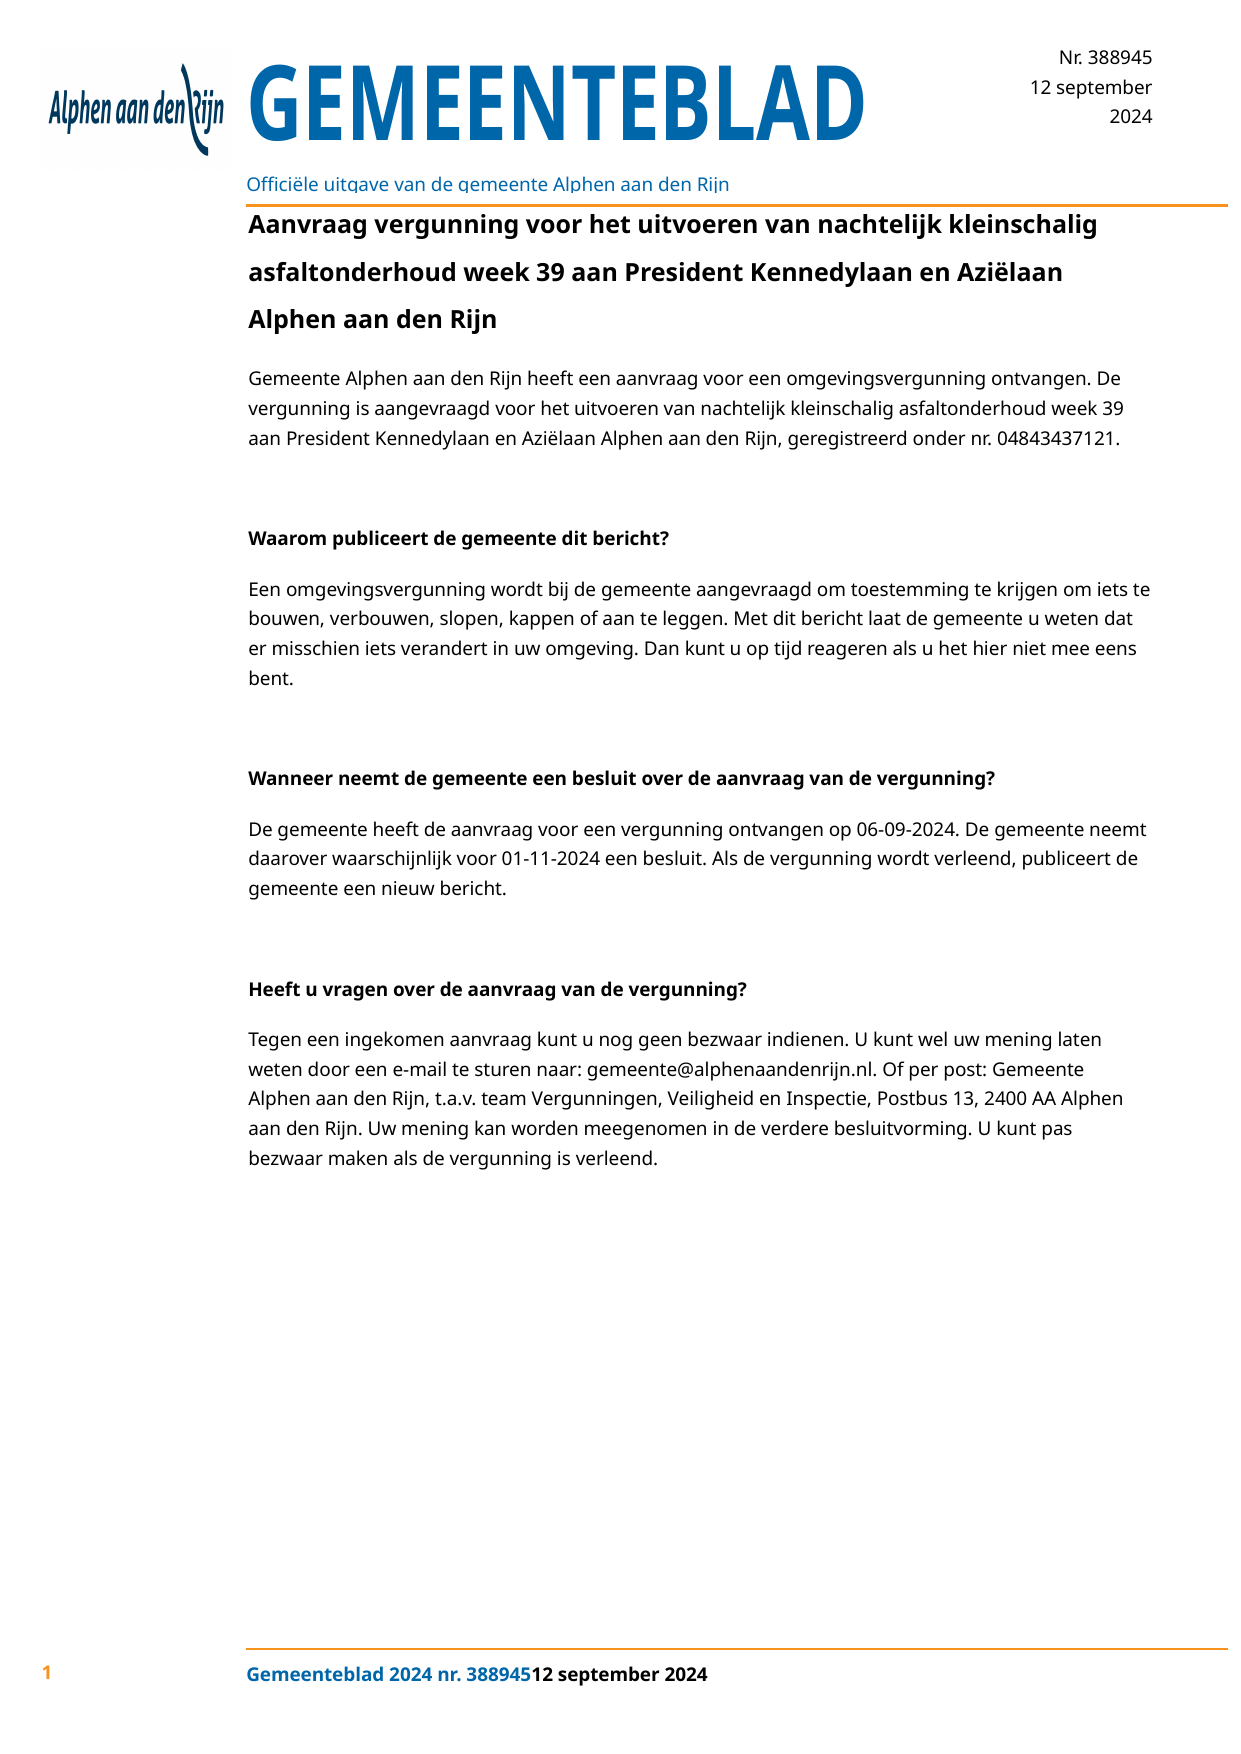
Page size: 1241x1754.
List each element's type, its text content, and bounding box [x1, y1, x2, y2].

text Wanneer neemt de gemeente een besluit over de aanvraag van de vergunning? [248, 766, 1152, 791]
text Een omgevingsvergunning wordt bij de gemeente aangevraagd om toestemming te krijgen om iets te bouwen, verbouwen, slopen, kappen of aan te leggen. Met dit bericht laat de gemeente u weten dat er misschien iets verandert in uw omgeving. Dan kunt u op tijd reageren als u het hier niet mee eens bent. [248, 576, 1152, 690]
text De gemeente heeft de aanvraag voor een vergunning ontvangen op 06-09-2024. De gemeente neemt daarover waarschijnlijk voor 01-11-2024 een besluit. Als de vergunning wordt verleend, publiceert de gemeente een nieuw bericht. [248, 816, 1152, 901]
text Waarom publiceert de gemeente dit bericht? [248, 526, 1152, 551]
text Heeft u vragen over de aanvraag van de vergunning? [248, 976, 1152, 1002]
picture [41, 47, 231, 172]
text Aanvraag vergunning voor het uitvoeren van nachtelijk kleinschalig asfaltonderhoud week 39 aan President Kennedylaan en Aziëlaan Alphen aan den Rijn [248, 207, 1152, 336]
text Tegen een ingekomen aanvraag kunt u nog geen bezwaar indienen. U kunt wel uw mening laten weten door een e-mail te sturen naar: gemeente@alphenaandenrijn.nl. Of per post: Gemeente Alphen aan den Rijn, t.a.v. team Vergunningen, Veiligheid en Inspectie, Postbus 13, 2400 AA Alphen aan den Rijn. Uw mening kan worden meegenomen in de verdere besluitvorming. U kunt pas bezwaar maken als de vergunning is verleend. [248, 1026, 1152, 1170]
text Gemeente Alphen aan den Rijn heeft een aanvraag voor een omgevingsvergunning ontvangen. De vergunning is aangevraagd voor het uitvoeren van nachtelijk kleinschalig asfaltonderhoud week 39 aan President Kennedylaan en Aziëlaan Alphen aan den Rijn, geregistreerd onder nr. 04843437121. [248, 366, 1152, 450]
